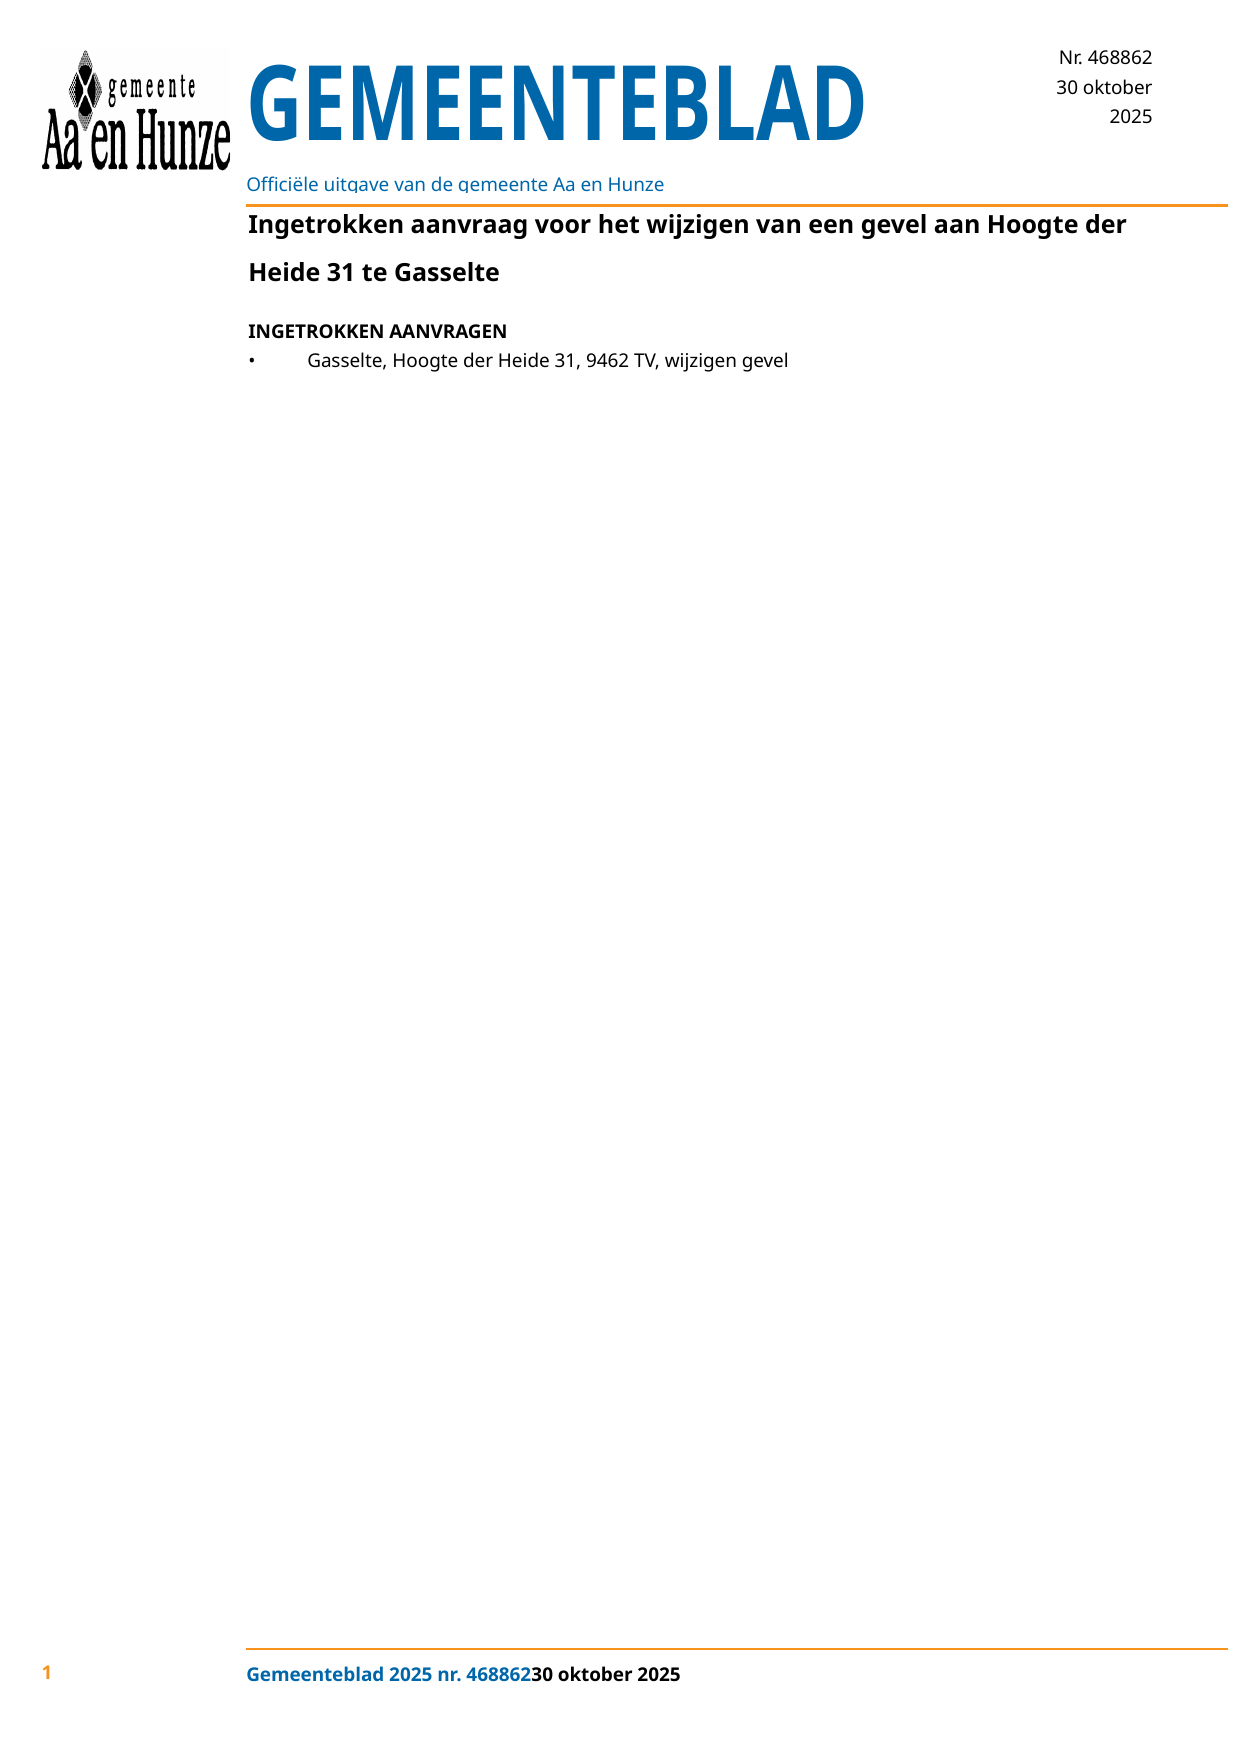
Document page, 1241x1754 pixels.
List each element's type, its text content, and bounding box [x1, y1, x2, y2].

text INGETROKKEN AANVRAGEN [248, 318, 1152, 344]
list Gasselte, Hoogte der Heide 31, 9462 TV, wijzigen gevel [248, 347, 1152, 373]
text Ingetrokken aanvraag voor het wijzigen van een gevel aan Hoogte der Heide 31 te Gasselte [248, 207, 1152, 288]
picture [41, 47, 231, 172]
